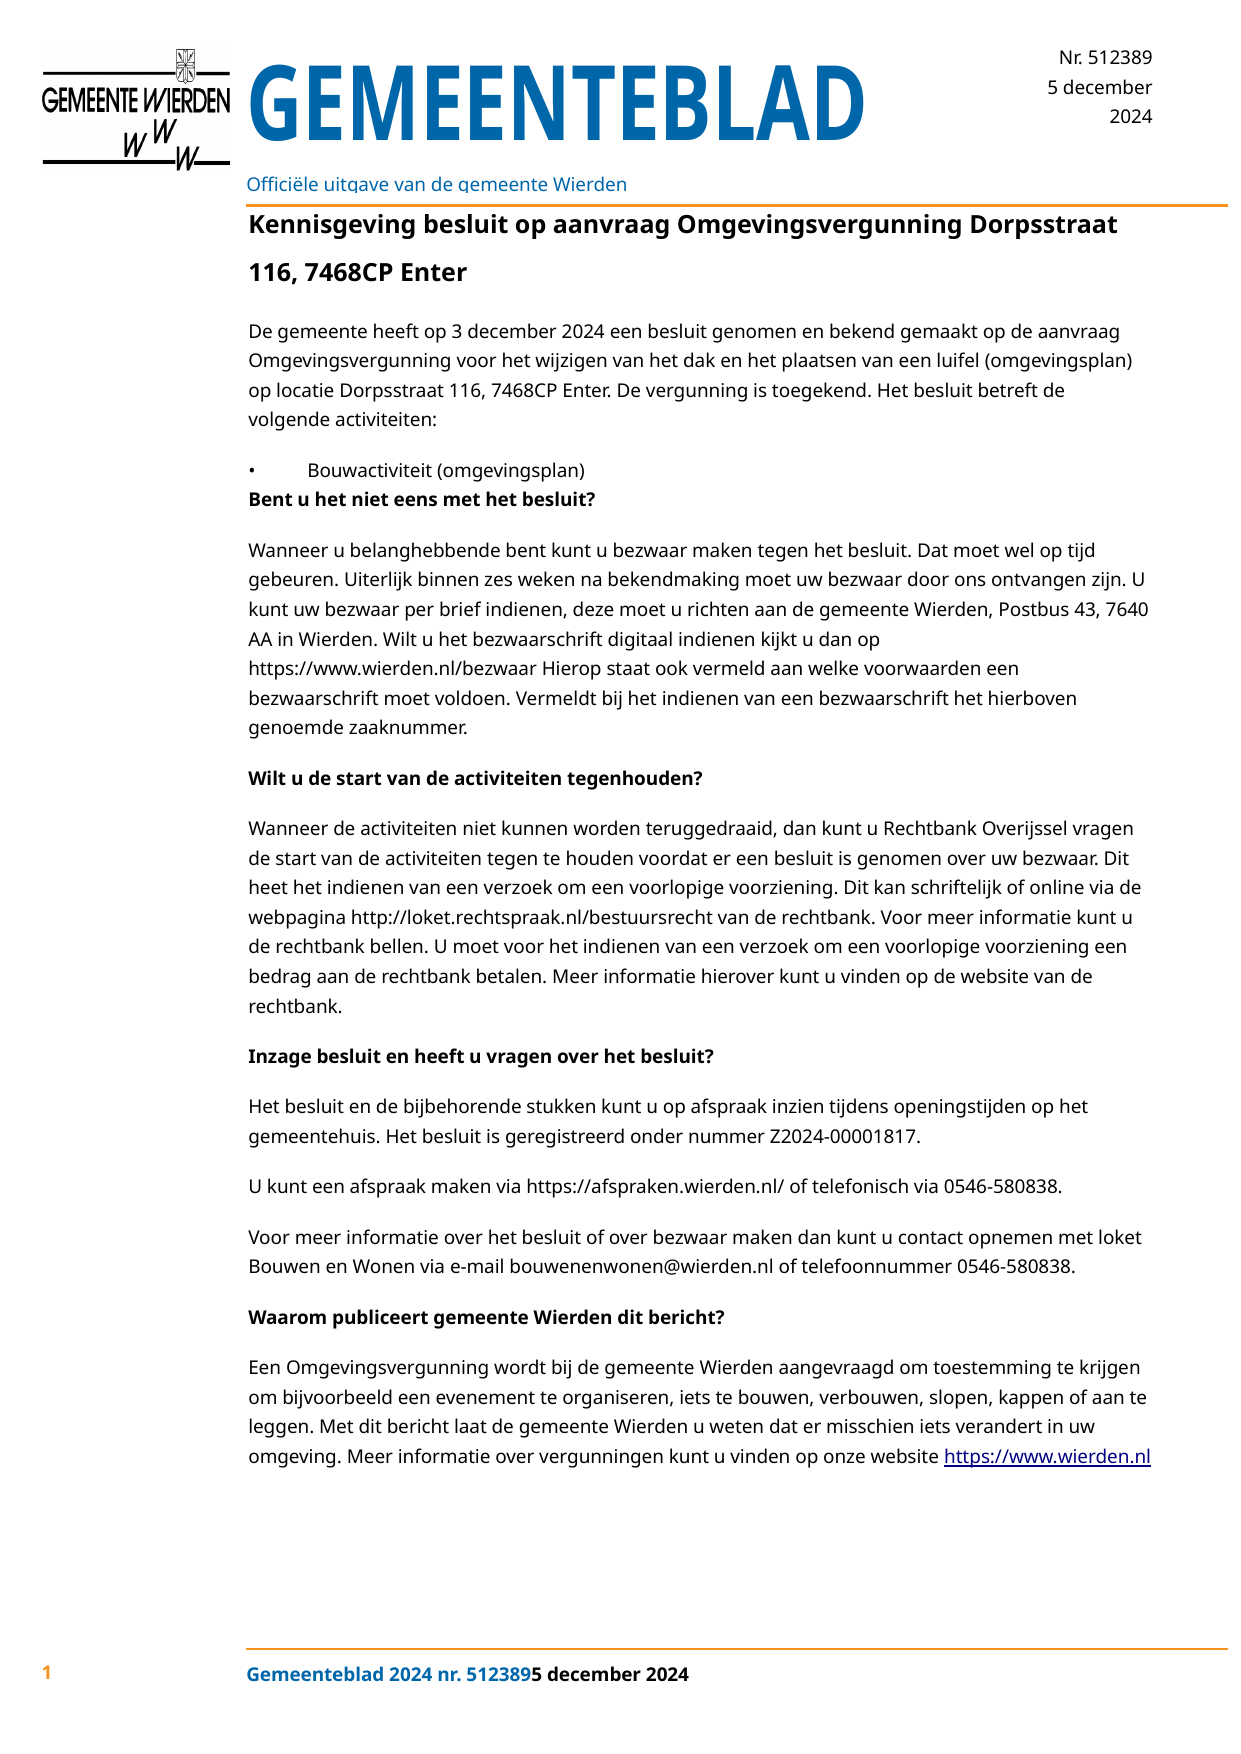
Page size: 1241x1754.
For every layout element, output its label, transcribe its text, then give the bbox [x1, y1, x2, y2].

text Kennisgeving besluit op aanvraag Omgevingsvergunning Dorpsstraat 116, 7468CP Enter [248, 207, 1152, 288]
text De gemeente heeft op 3 december 2024 een besluit genomen en bekend gemaakt op de aanvraag Omgevingsvergunning voor het wijzigen van het dak en het plaatsen van een luifel (omgevingsplan) op locatie Dorpsstraat 116, 7468CP Enter. De vergunning is toegekend. Het besluit betreft de volgende activiteiten: [248, 318, 1152, 432]
text Voor meer informatie over het besluit of over bezwaar maken dan kunt u contact opnemen met loket Bouwen en Wonen via e-mail bouwenenwonen@wierden.nl of telefoonnummer 0546-580838. [248, 1224, 1152, 1279]
text Inzage besluit en heeft u vragen over het besluit? [248, 1043, 1152, 1069]
text Het besluit en de bijbehorende stukken kunt u op afspraak inzien tijdens openingstijden op het gemeentehuis. Het besluit is geregistreerd onder nummer Z2024-00001817. [248, 1094, 1152, 1149]
picture [41, 47, 231, 172]
list Bouwactiviteit (omgevingsplan) [248, 457, 1152, 483]
text Waarom publiceert gemeente Wierden dit bericht? [248, 1304, 1152, 1330]
text Wanneer de activiteiten niet kunnen worden teruggedraaid, dan kunt u Rechtbank Overijssel vragen de start van de activiteiten tegen te houden voordat er een besluit is genomen over uw bezwaar. Dit heet het indienen van een verzoek om een voorlopige voorziening. Dit kan schriftelijk of online via de webpagina http://loket.rechtspraak.nl/bestuursrecht van de rechtbank. Voor meer informatie kunt u de rechtbank bellen. U moet voor het indienen van een verzoek om een voorlopige voorziening een bedrag aan de rechtbank betalen. Meer informatie hierover kunt u vinden op de website van de rechtbank. [248, 815, 1152, 1019]
text Wilt u de start van de activiteiten tegenhouden? [248, 765, 1152, 791]
text Wanneer u belanghebbende bent kunt u bezwaar maken tegen het besluit. Dat moet wel op tijd gebeuren. Uiterlijk binnen zes weken na bekendmaking moet uw bezwaar door ons ontvangen zijn. U kunt uw bezwaar per brief indienen, deze moet u richten aan de gemeente Wierden, Postbus 43, 7640 AA in Wierden. Wilt u het bezwaarschrift digitaal indienen kijkt u dan op https://www.wierden.nl/bezwaar Hierop staat ook vermeld aan welke voorwaarden een bezwaarschrift moet voldoen. Vermeldt bij het indienen van een bezwaarschrift het hierboven genoemde zaaknummer. [248, 537, 1152, 740]
text Een Omgevingsvergunning wordt bij de gemeente Wierden aangevraagd om toestemming te krijgen om bijvoorbeeld een evenement te organiseren, iets te bouwen, verbouwen, slopen, kappen of aan te leggen. Met dit bericht laat de gemeente Wierden u weten dat er misschien iets verandert in uw omgeving. Meer informatie over vergunningen kunt u vinden op onze website https://www.wierden.nl [248, 1354, 1152, 1469]
text Bent u het niet eens met het besluit? [248, 487, 1152, 512]
text U kunt een afspraak maken via https://afspraken.wierden.nl/ of telefonisch via 0546-580838. [248, 1174, 1152, 1199]
